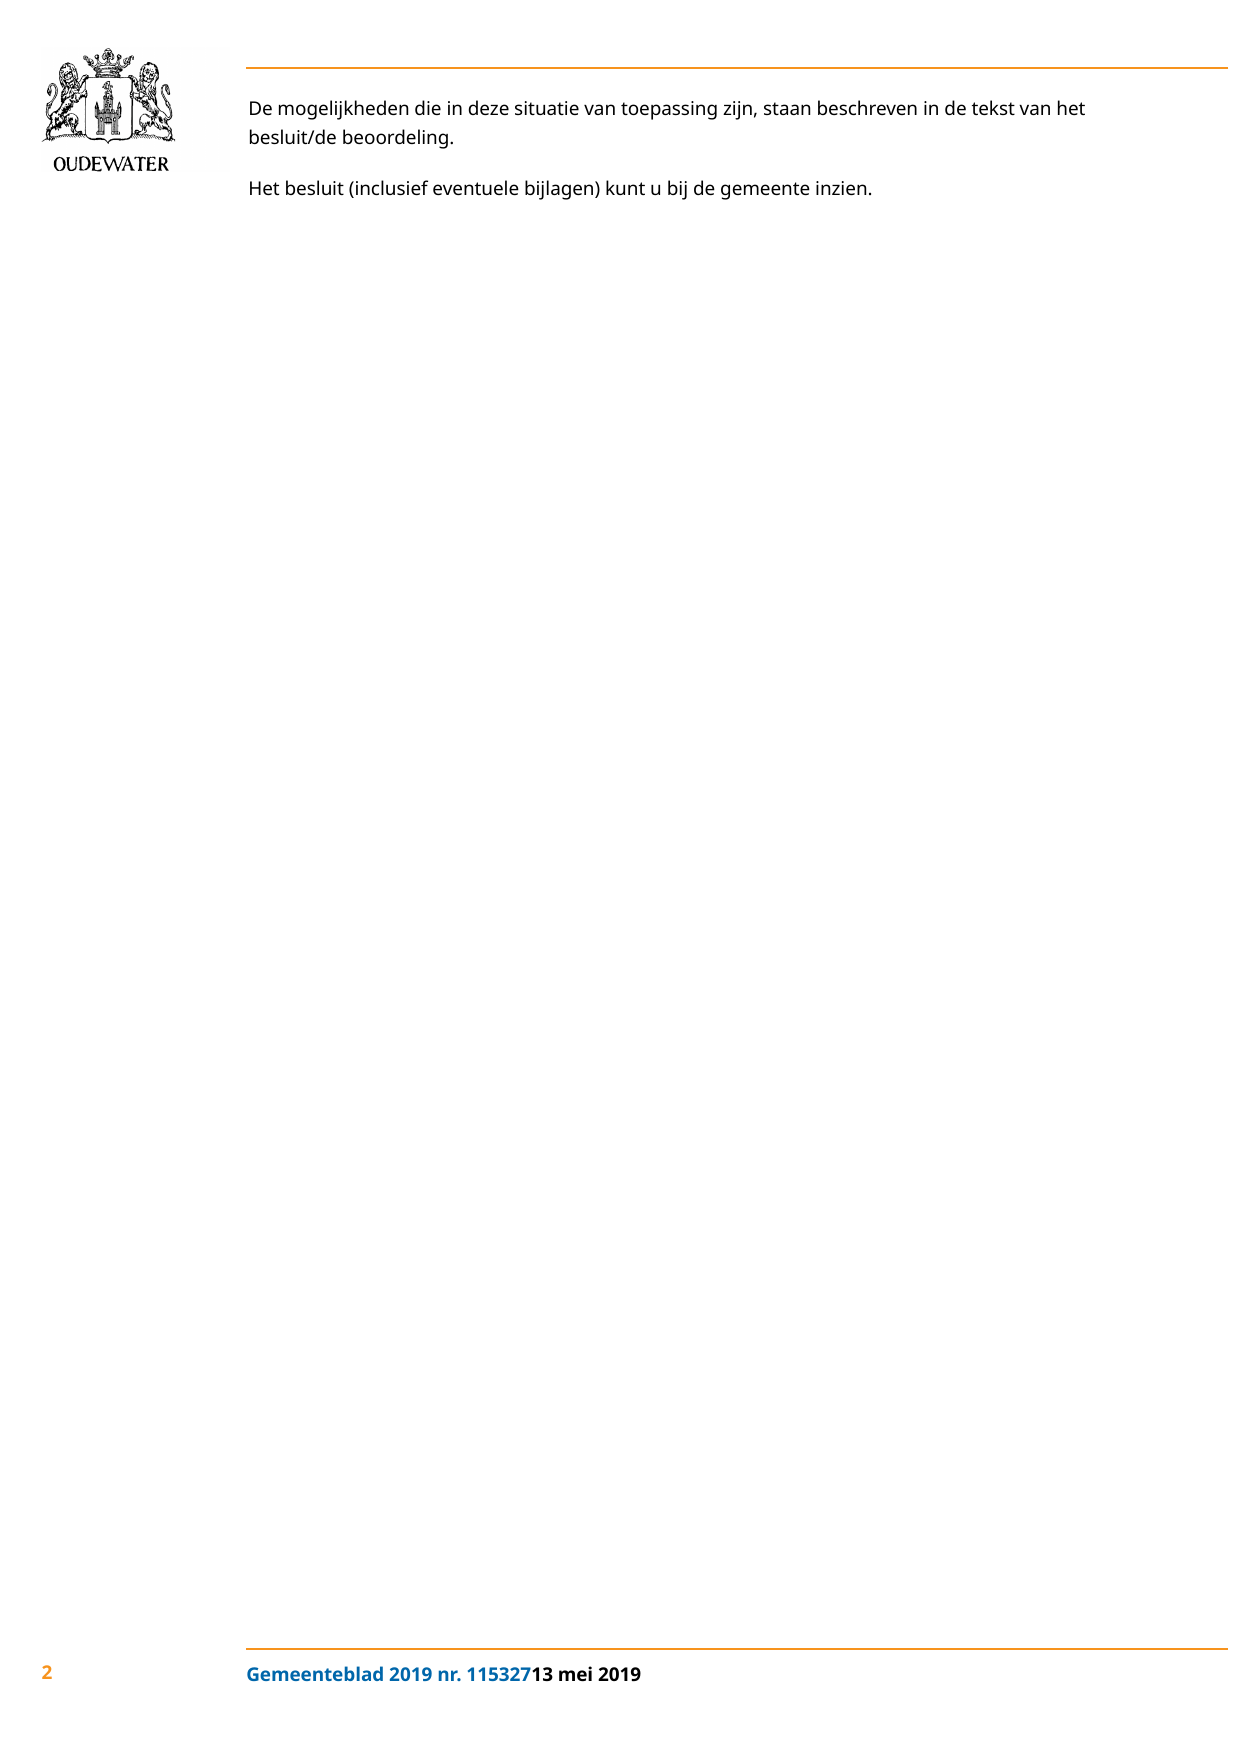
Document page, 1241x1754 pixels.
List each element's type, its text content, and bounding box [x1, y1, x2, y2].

text Het besluit (inclusief eventuele bijlagen) kunt u bij de gemeente inzien. [248, 175, 1152, 201]
picture [41, 47, 231, 172]
text De mogelijkheden die in deze situatie van toepassing zijn, staan beschreven in de tekst van het besluit/de beoordeling. [248, 95, 1152, 150]
